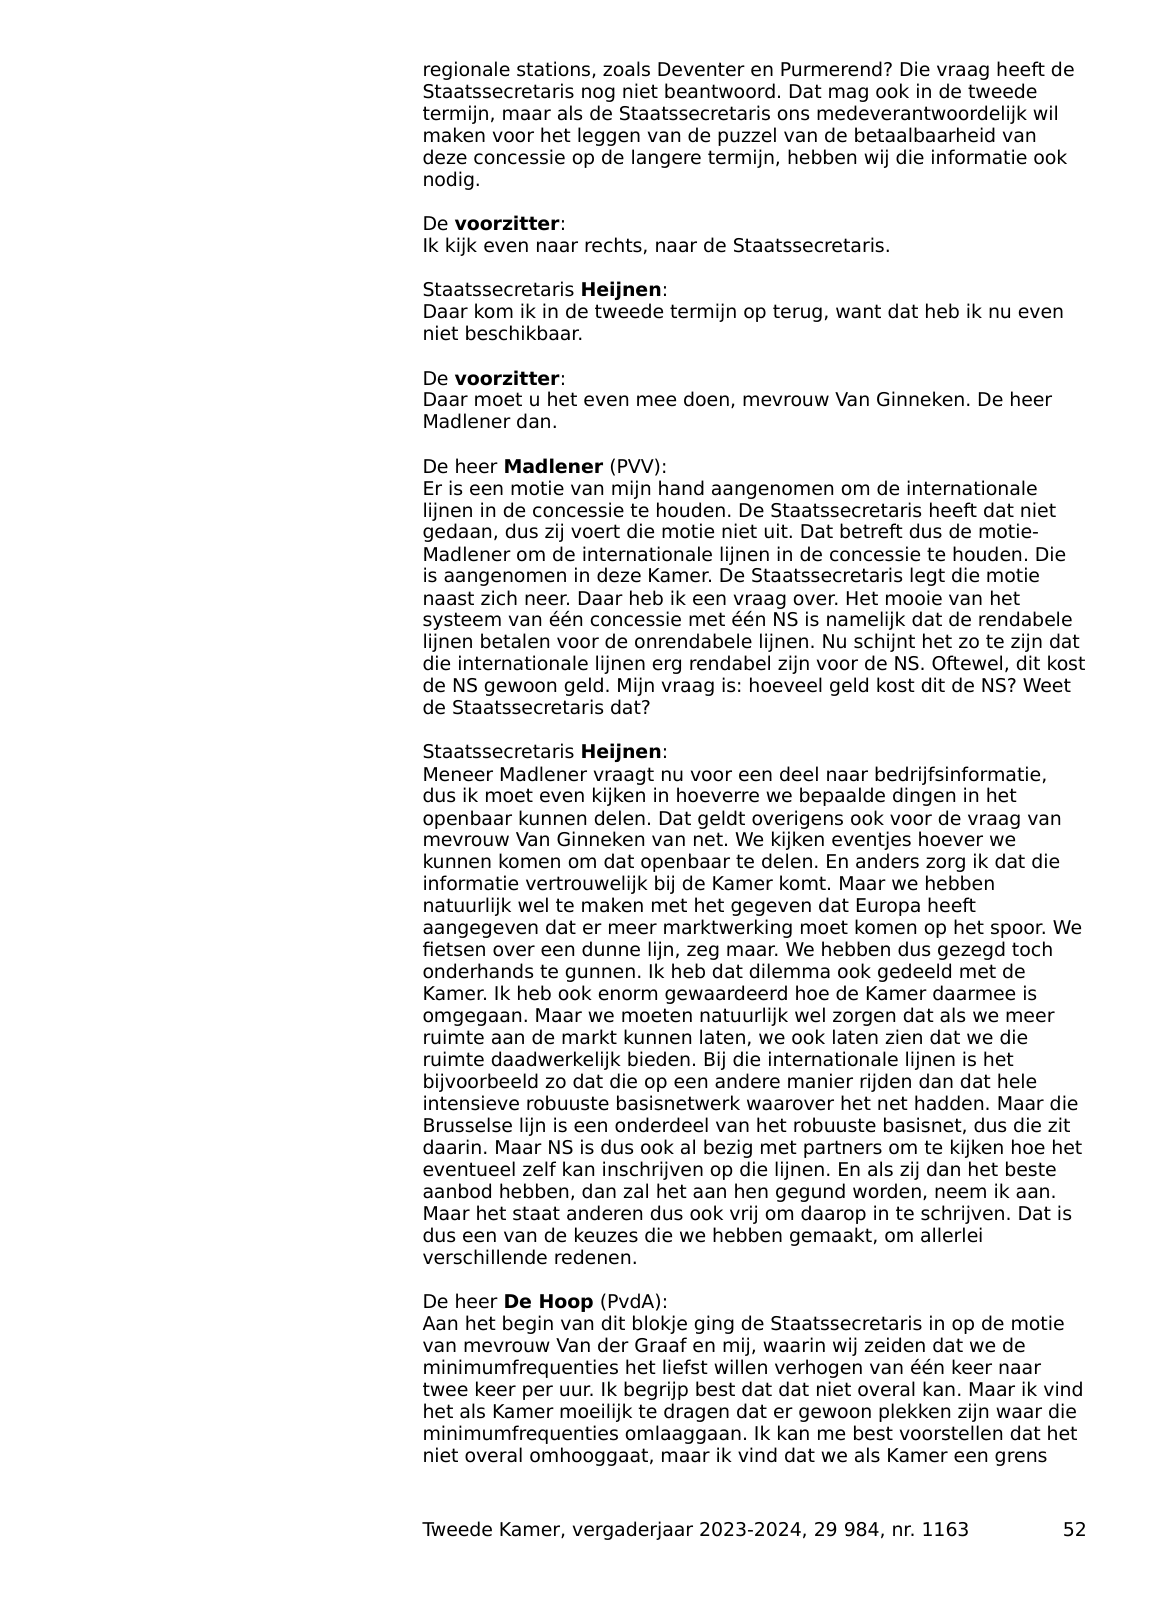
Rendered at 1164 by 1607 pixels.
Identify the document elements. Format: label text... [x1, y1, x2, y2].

text Er is een motie van mijn hand aangenomen om de internationale lijnen in de concessie te houden. De Staatssecretaris heeft dat niet gedaan, dus zij voert die motie niet uit. Dat betreft dus de motie-Madlener om de internationale lijnen in de concessie te houden. Die is aangenomen in deze Kamer. De Staatssecretaris legt die motie naast zich neer. Daar heb ik een vraag over. Het mooie van het systeem van één concessie met één NS is namelijk dat de rendabele lijnen betalen voor de onrendabele lijnen. Nu schijnt het zo te zijn dat die internationale lijnen erg rendabel zijn voor de NS. Oftewel, dit kost de NS gewoon geld. Mijn vraag is: hoeveel geld kost dit de NS? Weet de Staatssecretaris dat? [422, 477, 1087, 719]
text Staatssecretaris Heijnen: [422, 279, 1087, 301]
text Staatssecretaris Heijnen: [422, 741, 1087, 763]
text Aan het begin van dit blokje ging de Staatssecretaris in op de motie van mevrouw Van der Graaf en mij, waarin wij zeiden dat we de minimumfrequenties het liefst willen verhogen van één keer naar twee keer per uur. Ik begrijp best dat dat niet overal kan. Maar ik vind het als Kamer moeilijk te dragen dat er gewoon plekken zijn waar die minimumfrequenties omlaaggaan. Ik kan me best voorstellen dat het niet overal omhooggaat, maar ik vind dat we als Kamer een grens [422, 1313, 1087, 1467]
text Daar kom ik in de tweede termijn op terug, want dat heb ik nu even niet beschikbaar. [422, 301, 1087, 345]
text Daar moet u het even mee doen, mevrouw Van Ginneken. De heer Madlener dan. [422, 389, 1087, 433]
text De voorzitter: [422, 367, 1087, 389]
text Ik kijk even naar rechts, naar de Staatssecretaris. [422, 235, 1087, 257]
text regionale stations, zoals Deventer en Purmerend? Die vraag heeft de Staatssecretaris nog niet beantwoord. Dat mag ook in de tweede termijn, maar als de Staatssecretaris ons medeverantwoordelijk wil maken voor het leggen van de puzzel van de betaalbaarheid van deze concessie op de langere termijn, hebben wij die informatie ook nodig. [422, 59, 1087, 191]
text De voorzitter: [422, 213, 1087, 235]
text Meneer Madlener vraagt nu voor een deel naar bedrijfsinformatie, dus ik moet even kijken in hoeverre we bepaalde dingen in het openbaar kunnen delen. Dat geldt overigens ook voor de vraag van mevrouw Van Ginneken van net. We kijken eventjes hoever we kunnen komen om dat openbaar te delen. En anders zorg ik dat die informatie vertrouwelijk bij de Kamer komt. Maar we hebben natuurlijk wel te maken met het gegeven dat Europa heeft aangegeven dat er meer marktwerking moet komen op het spoor. We fietsen over een dunne lijn, zeg maar. We hebben dus gezegd toch onderhands te gunnen. Ik heb dat dilemma ook gedeeld met de Kamer. Ik heb ook enorm gewaardeerd hoe de Kamer daarmee is omgegaan. Maar we moeten natuurlijk wel zorgen dat als we meer ruimte aan de markt kunnen laten, we ook laten zien dat we die ruimte daadwerkelijk bieden. Bij die internationale lijnen is het bijvoorbeeld zo dat die op een andere manier rijden dan dat hele intensieve robuuste basisnetwerk waarover het net hadden. Maar die Brusselse lijn is een onderdeel van het robuuste basisnet, dus die zit daarin. Maar NS is dus ook al bezig met partners om te kijken hoe het eventueel zelf kan inschrijven op die lijnen. En als zij dan het beste aanbod hebben, dan zal het aan hen gegund worden, neem ik aan. Maar het staat anderen dus ook vrij om daarop in te schrijven. Dat is dus een van de keuzes die we hebben gemaakt, om allerlei verschillende redenen. [422, 763, 1087, 1269]
text De heer Madlener (PVV): [422, 456, 1087, 477]
text De heer De Hoop (PvdA): [422, 1291, 1087, 1313]
